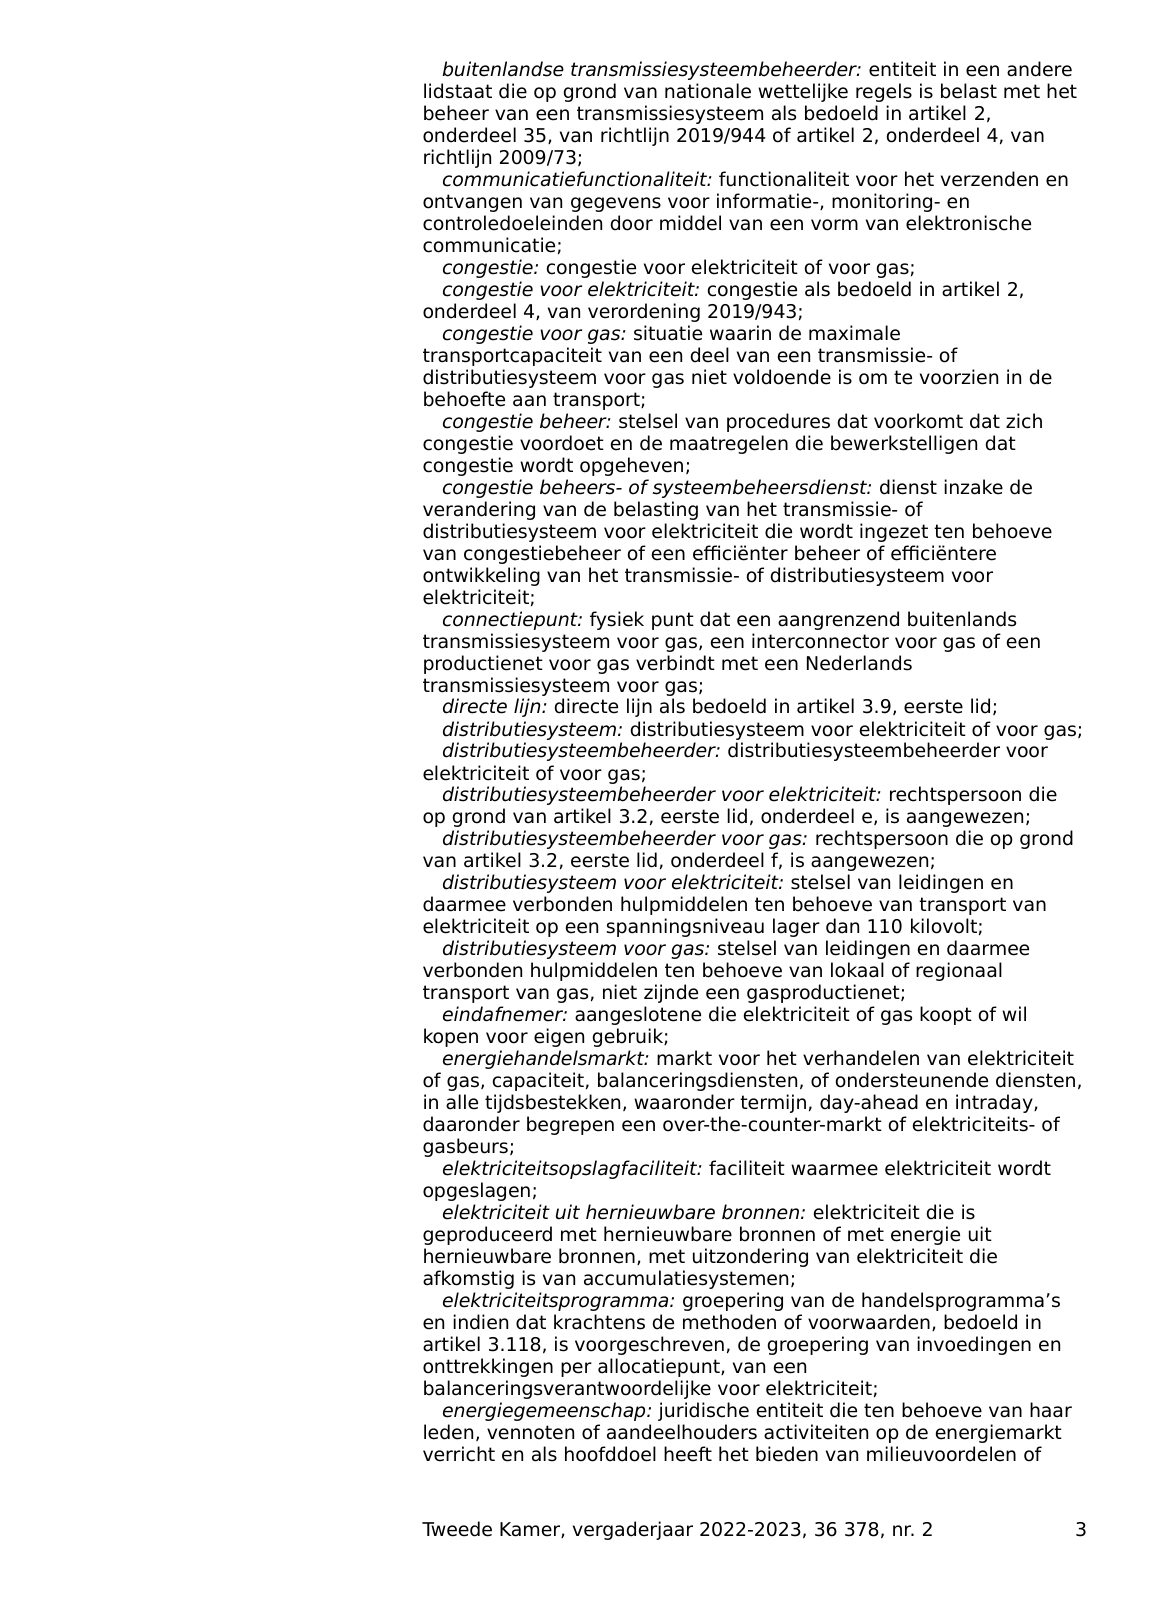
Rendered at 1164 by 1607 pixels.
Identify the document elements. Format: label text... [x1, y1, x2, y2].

text congestie beheer: stelsel van procedures dat voorkomt dat zich congestie voordoet en de maatregelen die bewerkstelligen dat congestie wordt opgeheven; [422, 411, 1087, 477]
text connectiepunt: fysiek punt dat een aangrenzend buitenlands transmissiesysteem voor gas, een interconnector voor gas of een productienet voor gas verbindt met een Nederlands transmissiesysteem voor gas; [422, 608, 1087, 696]
text distributiesysteem voor elektriciteit: stelsel van leidingen en daarmee verbonden hulpmiddelen ten behoeve van transport van elektriciteit op een spanningsniveau lager dan 110 kilovolt; [422, 872, 1087, 938]
text distributiesysteembeheerder voor elektriciteit: rechtspersoon die op grond van artikel 3.2, eerste lid, onderdeel e, is aangewezen; [422, 784, 1087, 828]
text energiehandelsmarkt: markt voor het verhandelen van elektriciteit of gas, capaciteit, balanceringsdiensten, of ondersteunende diensten, in alle tijdsbestekken, waaronder termijn, day-ahead en intraday, daaronder begrepen een over-the-counter-markt of elektriciteits- of gasbeurs; [422, 1048, 1087, 1158]
text elektriciteit uit hernieuwbare bronnen: elektriciteit die is geproduceerd met hernieuwbare bronnen of met energie uit hernieuwbare bronnen, met uitzondering van elektriciteit die afkomstig is van accumulatiesystemen; [422, 1202, 1087, 1290]
text distributiesysteem voor gas: stelsel van leidingen en daarmee verbonden hulpmiddelen ten behoeve van lokaal of regionaal transport van gas, niet zijnde een gasproductienet; [422, 938, 1087, 1004]
text congestie beheers- of systeembeheersdienst: dienst inzake de verandering van de belasting van het transmissie- of distributiesysteem voor elektriciteit die wordt ingezet ten behoeve van congestiebeheer of een efficiënter beheer of efficiëntere ontwikkeling van het transmissie- of distributiesysteem voor elektriciteit; [422, 477, 1087, 608]
text congestie voor elektriciteit: congestie als bedoeld in artikel 2, onderdeel 4, van verordening 2019/943; [422, 279, 1087, 323]
text distributiesysteembeheerder: distributiesysteembeheerder voor elektriciteit of voor gas; [422, 740, 1087, 784]
text eindafnemer: aangeslotene die elektriciteit of gas koopt of wil kopen voor eigen gebruik; [422, 1004, 1087, 1048]
text energiegemeenschap: juridische entiteit die ten behoeve van haar leden, vennoten of aandeelhouders activiteiten op de energiemarkt verricht en als hoofddoel heeft het bieden van milieuvoordelen of [422, 1400, 1087, 1466]
text directe lijn: directe lijn als bedoeld in artikel 3.9, eerste lid; [422, 696, 1087, 718]
text buitenlandse transmissiesysteembeheerder: entiteit in een andere lidstaat die op grond van nationale wettelijke regels is belast met het beheer van een transmissiesysteem als bedoeld in artikel 2, onderdeel 35, van richtlijn 2019/944 of artikel 2, onderdeel 4, van richtlijn 2009/73; [422, 59, 1087, 169]
text congestie: congestie voor elektriciteit of voor gas; [422, 257, 1087, 279]
text elektriciteitsprogramma: groepering van de handelsprogramma’s en indien dat krachtens de methoden of voorwaarden, bedoeld in artikel 3.118, is voorgeschreven, de groepering van invoedingen en onttrekkingen per allocatiepunt, van een balanceringsverantwoordelijke voor elektriciteit; [422, 1290, 1087, 1400]
text distributiesysteembeheerder voor gas: rechtspersoon die op grond van artikel 3.2, eerste lid, onderdeel f, is aangewezen; [422, 828, 1087, 872]
text distributiesysteem: distributiesysteem voor elektriciteit of voor gas; [422, 718, 1087, 740]
text elektriciteitsopslagfaciliteit: faciliteit waarmee elektriciteit wordt opgeslagen; [422, 1158, 1087, 1202]
text congestie voor gas: situatie waarin de maximale transportcapaciteit van een deel van een transmissie- of distributiesysteem voor gas niet voldoende is om te voorzien in de behoefte aan transport; [422, 323, 1087, 411]
text communicatiefunctionaliteit: functionaliteit voor het verzenden en ontvangen van gegevens voor informatie-, monitoring- en controledoeleinden door middel van een vorm van elektronische communicatie; [422, 169, 1087, 257]
